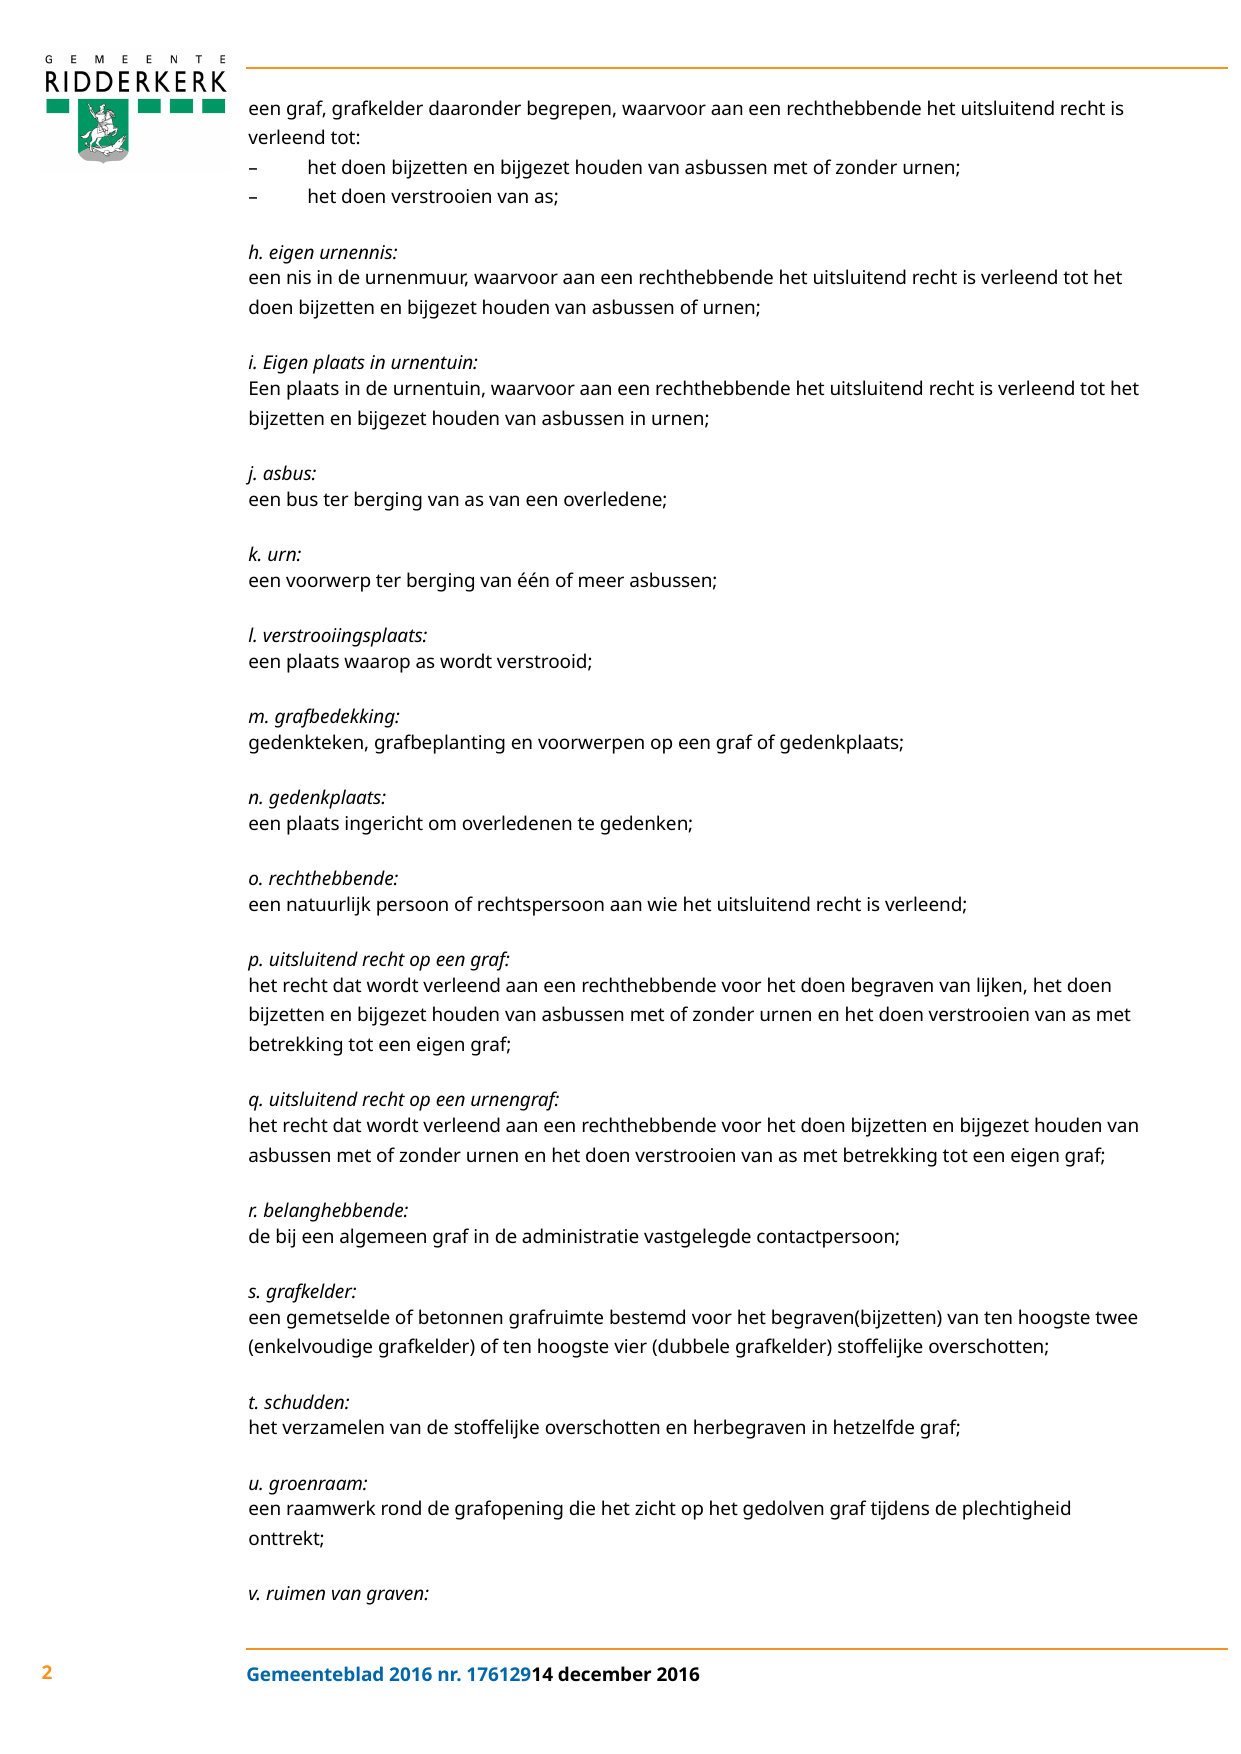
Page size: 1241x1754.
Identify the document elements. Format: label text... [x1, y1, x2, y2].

text het recht dat wordt verleend aan een rechthebbende voor het doen bijzetten en bijgezet houden van asbussen met of zonder urnen en het doen verstrooien van as met betrekking tot een eigen graf; [248, 1112, 1152, 1168]
text m. grafbedekking: [248, 703, 1152, 729]
text v. ruimen van graven: [248, 1581, 1152, 1606]
text i. Eigen plaats in urnentuin: [248, 349, 1152, 375]
text een bus ter berging van as van een overledene; [248, 486, 1152, 512]
text h. eigen urnennis: [248, 239, 1152, 264]
text l. verstrooiingsplaats: [248, 622, 1152, 648]
text een raamwerk rond de grafopening die het zicht op het gedolven graf tijdens de plechtigheid onttrekt; [248, 1496, 1152, 1551]
text de bij een algemeen graf in de administratie vastgelegde contactpersoon; [248, 1223, 1152, 1249]
text q. uitsluitend recht op een urnengraf: [248, 1087, 1152, 1112]
text een plaats ingericht om overledenen te gedenken; [248, 810, 1152, 836]
text t. schudden: [248, 1389, 1152, 1414]
text k. urn: [248, 541, 1152, 567]
text o. rechthebbende: [248, 865, 1152, 891]
text een gemetselde of betonnen grafruimte bestemd voor het begraven(bijzetten) van ten hoogste twee (enkelvoudige grafkelder) of ten hoogste vier (dubbele grafkelder) stoffelijke overschotten; [248, 1304, 1152, 1359]
text het recht dat wordt verleend aan een rechthebbende voor het doen begraven van lijken, het doen bijzetten en bijgezet houden van asbussen met of zonder urnen en het doen verstrooien van as met betrekking tot een eigen graf; [248, 972, 1152, 1057]
text n. gedenkplaats: [248, 784, 1152, 810]
text een graf, grafkelder daaronder begrepen, waarvoor aan een rechthebbende het uitsluitend recht is verleend tot: [248, 95, 1152, 150]
picture [41, 47, 231, 172]
text een natuurlijk persoon of rechtspersoon aan wie het uitsluitend recht is verleend; [248, 891, 1152, 917]
text het verzamelen van de stoffelijke overschotten en herbegraven in hetzelfde graf; [248, 1414, 1152, 1440]
text p. uitsluitend recht op een graf: [248, 946, 1152, 972]
text een nis in de urnenmuur, waarvoor aan een rechthebbende het uitsluitend recht is verleend tot het doen bijzetten en bijgezet houden van asbussen of urnen; [248, 264, 1152, 320]
text j. asbus: [248, 460, 1152, 486]
text gedenkteken, grafbeplanting en voorwerpen op een graf of gedenkplaats; [248, 729, 1152, 755]
text r. belanghebbende: [248, 1197, 1152, 1223]
text u. groenraam: [248, 1470, 1152, 1496]
text s. grafkelder: [248, 1278, 1152, 1304]
text een voorwerp ter berging van één of meer asbussen; [248, 567, 1152, 593]
text een plaats waarop as wordt verstrooid; [248, 648, 1152, 674]
list het doen verstrooien van as; [248, 183, 1152, 209]
text Een plaats in de urnentuin, waarvoor aan een rechthebbende het uitsluitend recht is verleend tot het bijzetten en bijgezet houden van asbussen in urnen; [248, 375, 1152, 431]
list het doen bijzetten en bijgezet houden van asbussen met of zonder urnen; [248, 154, 1152, 180]
